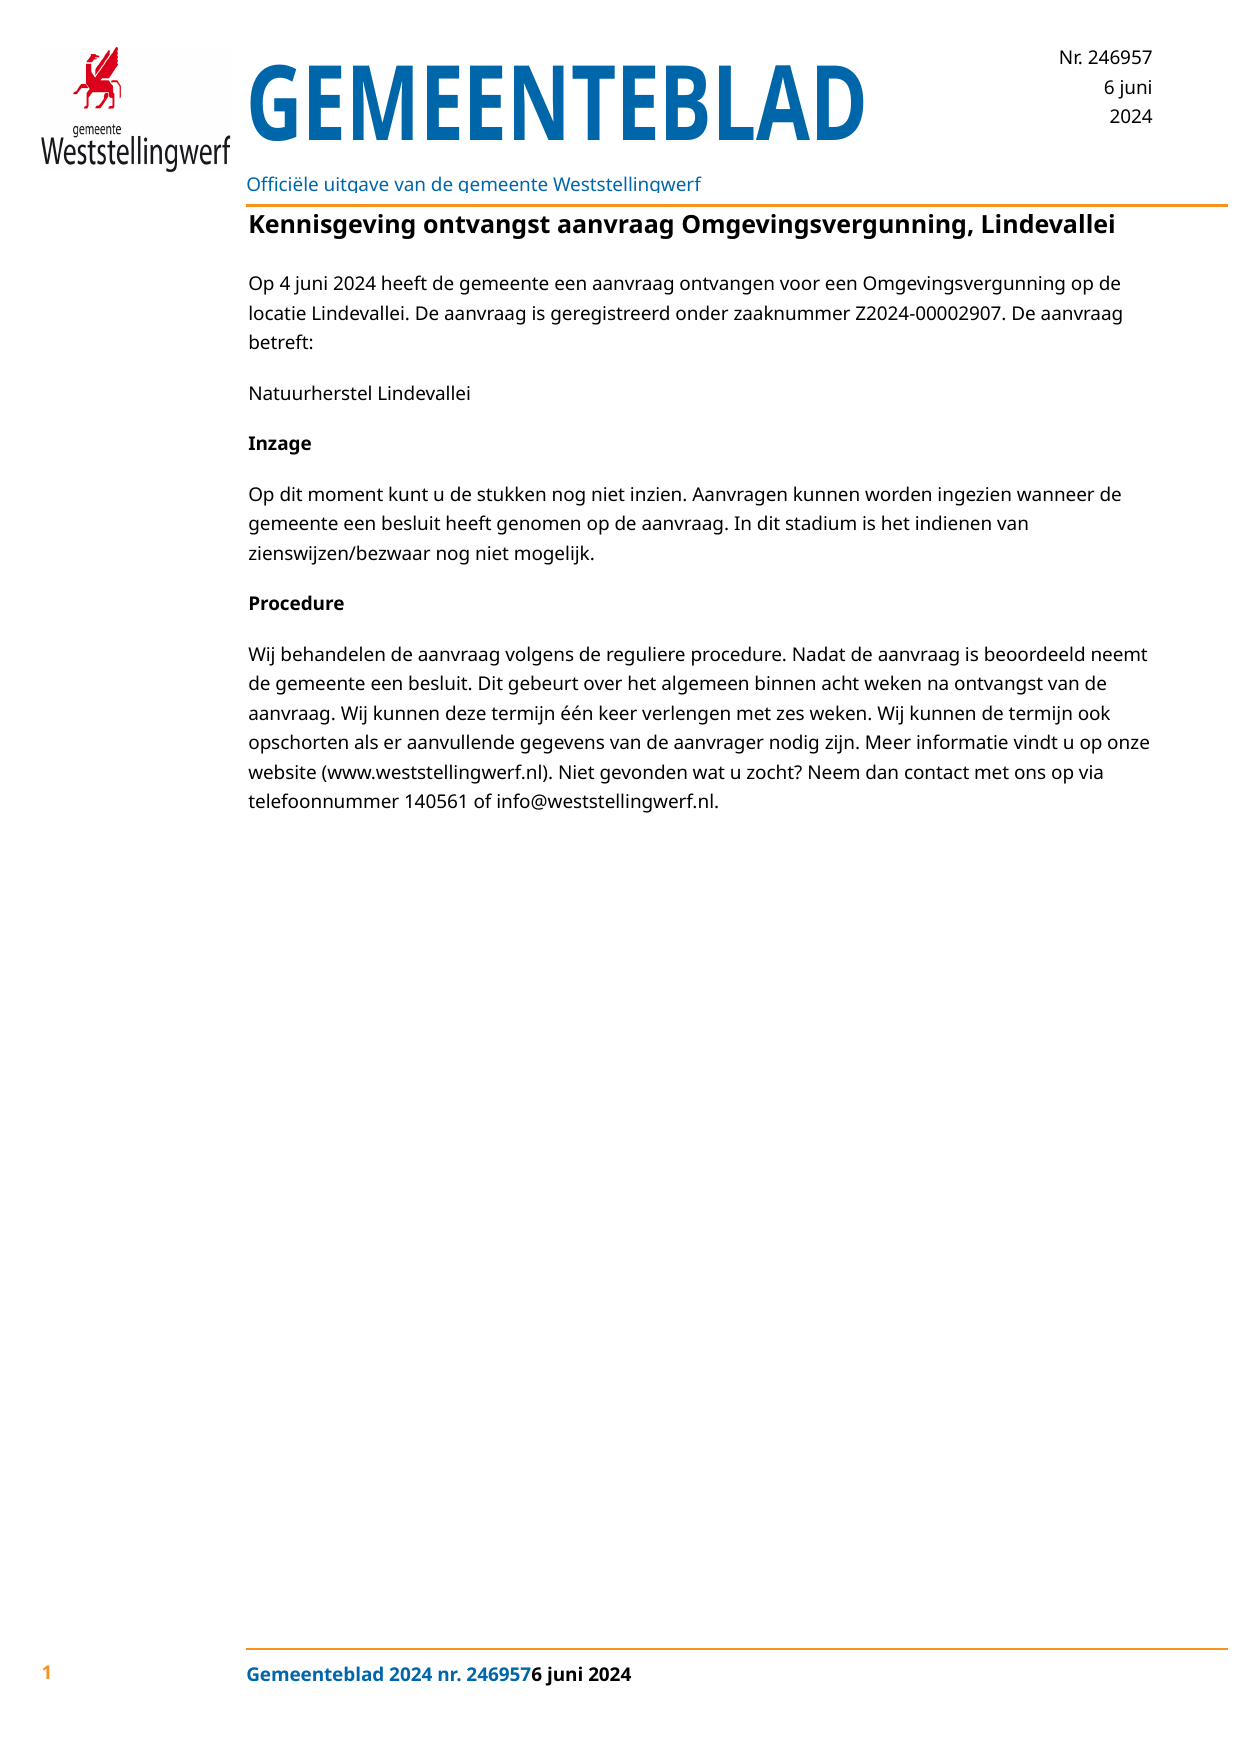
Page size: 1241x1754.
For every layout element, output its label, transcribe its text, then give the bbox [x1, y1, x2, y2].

text Natuurherstel Lindevallei [248, 380, 1152, 406]
text Wij behandelen de aanvraag volgens de reguliere procedure. Nadat de aanvraag is beoordeeld neemt de gemeente een besluit. Dit gebeurt over het algemeen binnen acht weken na ontvangst van de aanvraag. Wij kunnen deze termijn één keer verlengen met zes weken. Wij kunnen de termijn ook opschorten als er aanvullende gegevens van de aanvrager nodig zijn. Meer informatie vindt u op onze website (www.weststellingwerf.nl). Niet gevonden wat u zocht? Neem dan contact met ons op via telefoonnummer 140561 of info@weststellingwerf.nl. [248, 641, 1152, 814]
text Op dit moment kunt u de stukken nog niet inzien. Aanvragen kunnen worden ingezien wanneer de gemeente een besluit heeft genomen op de aanvraag. In dit stadium is het indienen van zienswijzen/bezwaar nog niet mogelijk. [248, 481, 1152, 566]
picture [41, 47, 231, 172]
text Kennisgeving ontvangst aanvraag Omgevingsvergunning, Lindevallei [248, 207, 1152, 241]
text Inzage [248, 430, 1152, 456]
text Op 4 juni 2024 heeft de gemeente een aanvraag ontvangen voor een Omgevingsvergunning op de locatie Lindevallei. De aanvraag is geregistreerd onder zaaknummer Z2024-00002907. De aanvraag betreft: [248, 270, 1152, 355]
text Procedure [248, 590, 1152, 616]
